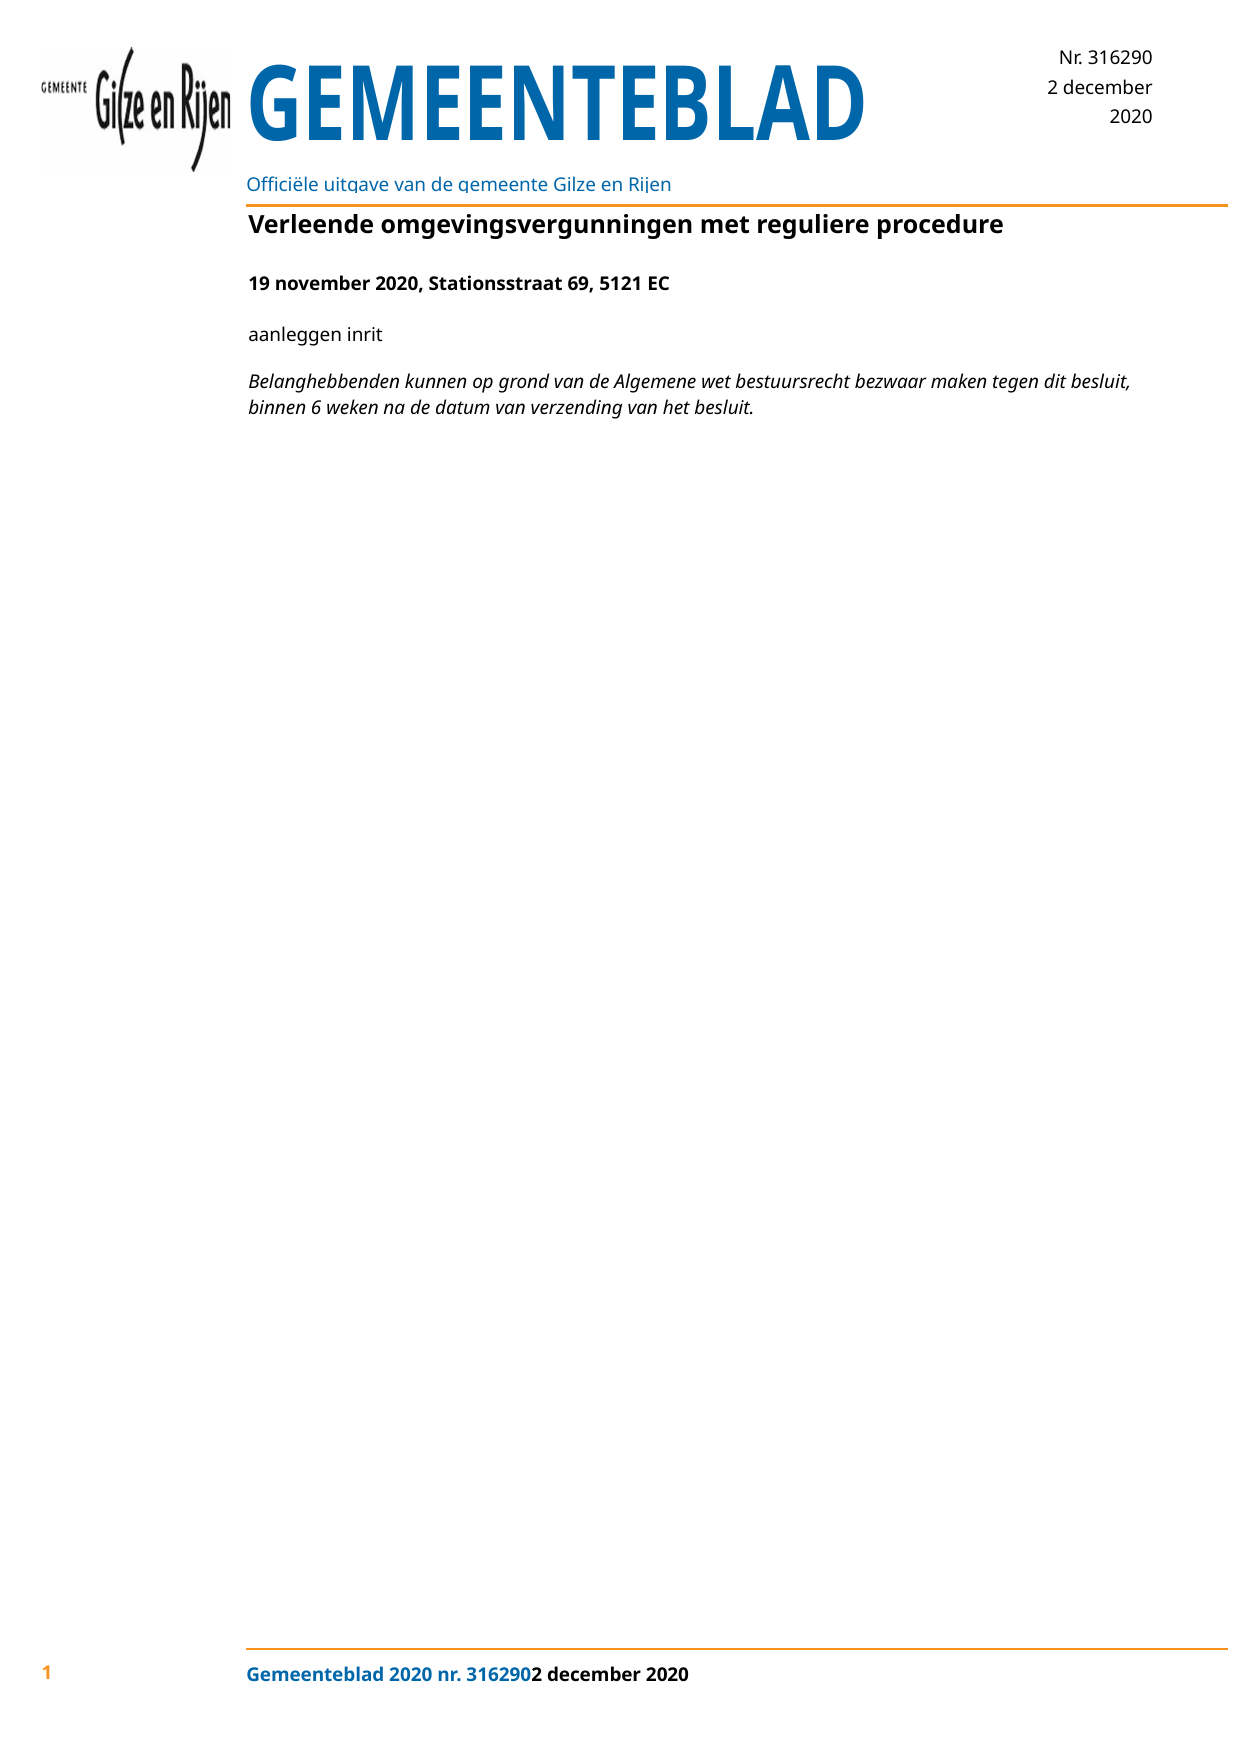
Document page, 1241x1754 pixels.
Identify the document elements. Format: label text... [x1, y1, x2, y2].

text Belanghebbenden kunnen op grond van de Algemene wet bestuursrecht bezwaar maken tegen dit besluit, binnen 6 weken na de datum van verzending van het besluit. [248, 368, 1152, 420]
text aanleggen inrit [248, 321, 1152, 346]
text Verleende omgevingsvergunningen met reguliere procedure [248, 207, 1152, 241]
picture [41, 47, 231, 172]
text 19 november 2020, Stationsstraat 69, 5121 EC [248, 270, 1152, 296]
